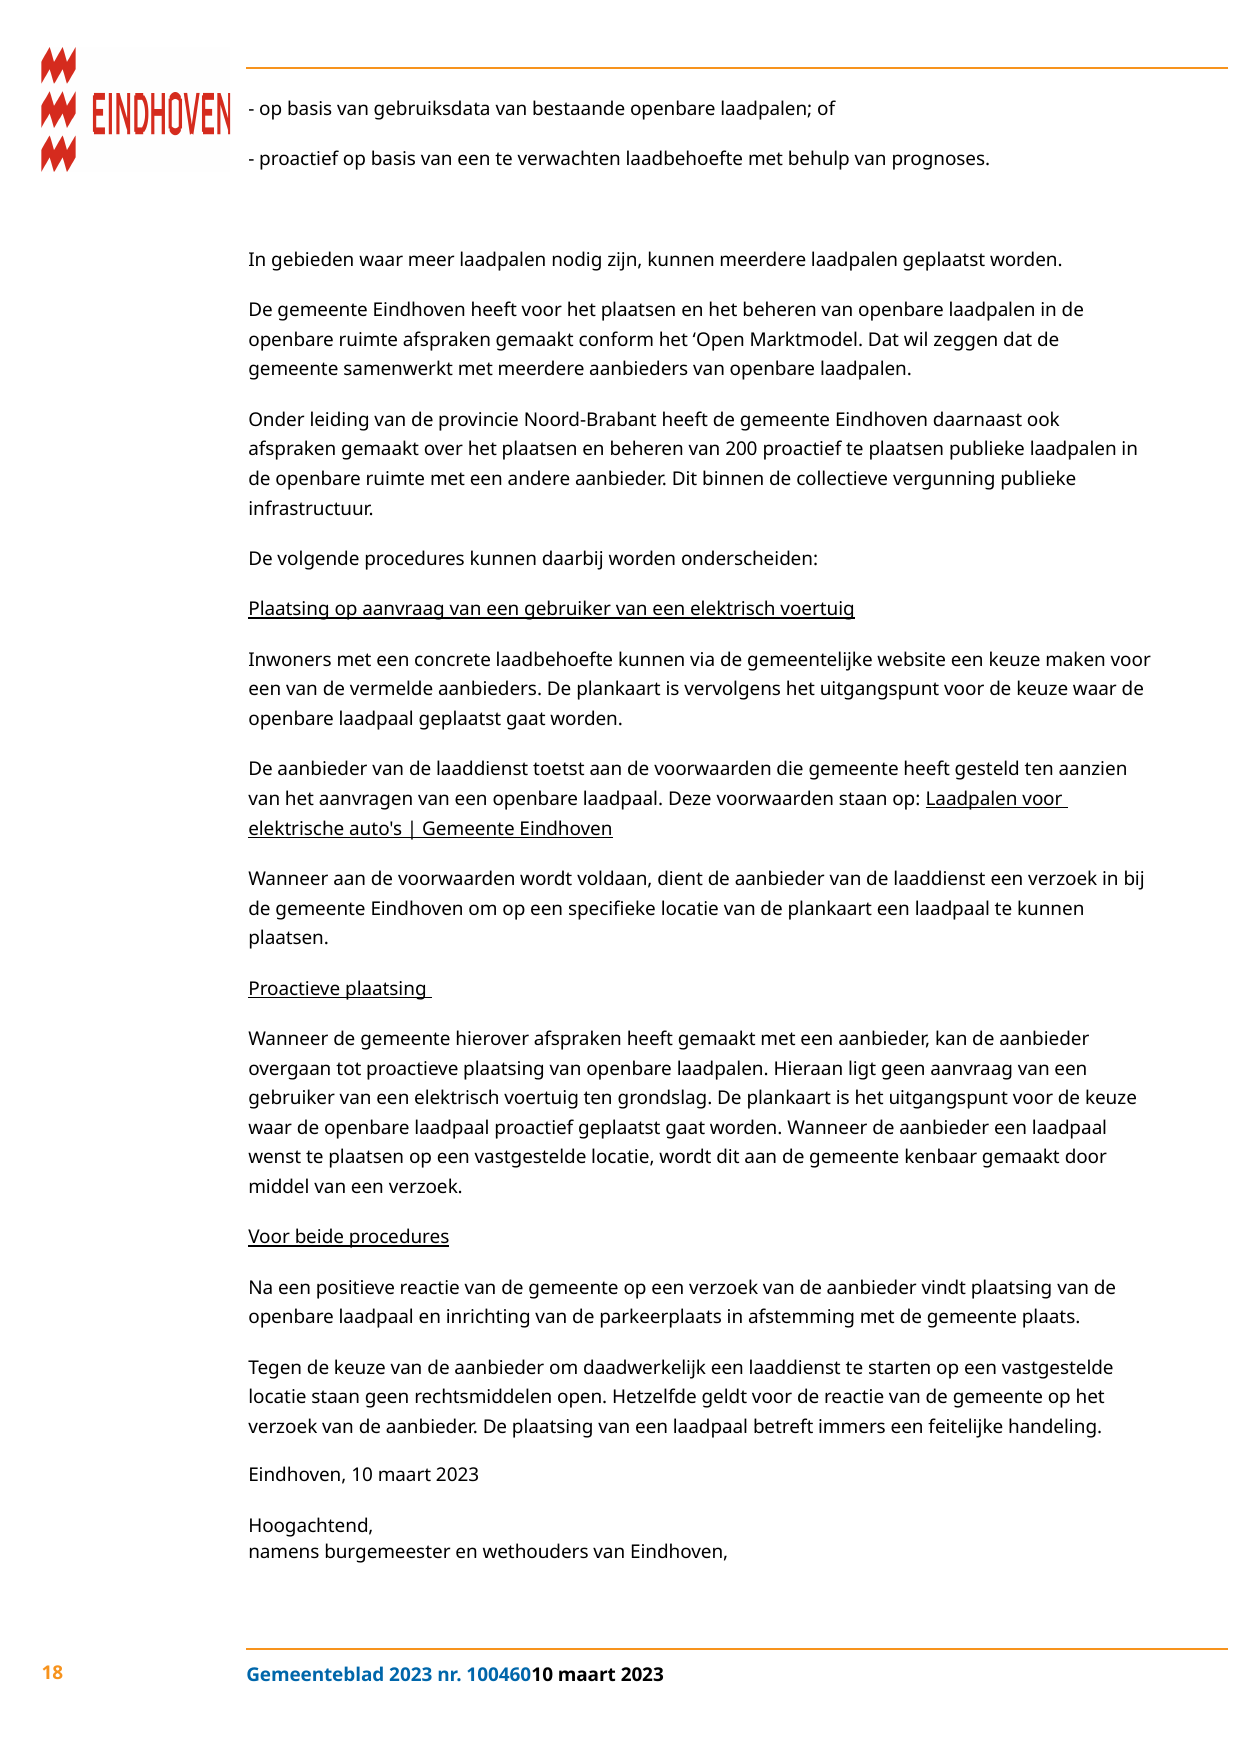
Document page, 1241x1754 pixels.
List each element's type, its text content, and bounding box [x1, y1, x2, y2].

text namens burgemeester en wethouders van Eindhoven, [248, 1538, 1152, 1564]
picture [41, 47, 231, 172]
text De aanbieder van de laaddienst toetst aan de voorwaarden die gemeente heeft gesteld ten aanzien van het aanvragen van een openbare laadpaal. Deze voorwaarden staan op: Laadpalen voor elektrische auto's | Gemeente Eindhoven [248, 756, 1152, 841]
text Inwoners met een concrete laadbehoefte kunnen via de gemeentelijke website een keuze maken voor een van de vermelde aanbieders. De plankaart is vervolgens het uitgangspunt voor de keuze waar de openbare laadpaal geplaatst gaat worden. [248, 646, 1152, 731]
text - proactief op basis van een te verwachten laadbehoefte met behulp van prognoses. [248, 145, 1152, 171]
text De gemeente Eindhoven heeft voor het plaatsen en het beheren van openbare laadpalen in de openbare ruimte afspraken gemaakt conform het ‘Open Marktmodel. Dat wil zeggen dat de gemeente samenwerkt met meerdere aanbieders van openbare laadpalen. [248, 296, 1152, 381]
text Proactieve plaatsing [248, 975, 1152, 1001]
text Voor beide procedures [248, 1223, 1152, 1249]
text Eindhoven, 10 maart 2023 [248, 1461, 1152, 1487]
text Tegen de keuze van de aanbieder om daadwerkelijk een laaddienst te starten op een vastgestelde locatie staan geen rechtsmiddelen open. Hetzelfde geldt voor de reactie van de gemeente op het verzoek van de aanbieder. De plaatsing van een laadpaal betreft immers een feitelijke handeling. [248, 1354, 1152, 1439]
text Wanneer aan de voorwaarden wordt voldaan, dient de aanbieder van de laaddienst een verzoek in bij de gemeente Eindhoven om op een specifieke locatie van de plankaart een laadpaal te kunnen plaatsen. [248, 865, 1152, 950]
text In gebieden waar meer laadpalen nodig zijn, kunnen meerdere laadpalen geplaatst worden. [248, 246, 1152, 272]
text Na een positieve reactie van de gemeente op een verzoek van de aanbieder vindt plaatsing van de openbare laadpaal en inrichting van de parkeerplaats in afstemming met de gemeente plaats. [248, 1274, 1152, 1329]
text Hoogachtend, [248, 1512, 1152, 1538]
text Wanneer de gemeente hierover afspraken heeft gemaakt met een aanbieder, kan de aanbieder overgaan tot proactieve plaatsing van openbare laadpalen. Hieraan ligt geen aanvraag van een gebruiker van een elektrisch voertuig ten grondslag. De plankaart is het uitgangspunt voor de keuze waar de openbare laadpaal proactief geplaatst gaat worden. Wanneer de aanbieder een laadpaal wenst te plaatsen op een vastgestelde locatie, wordt dit aan de gemeente kenbaar gemaakt door middel van een verzoek. [248, 1025, 1152, 1199]
text Plaatsing op aanvraag van een gebruiker van een elektrisch voertuig [248, 596, 1152, 621]
text Onder leiding van de provincie Noord-Brabant heeft de gemeente Eindhoven daarnaast ook afspraken gemaakt over het plaatsen en beheren van 200 proactief te plaatsen publieke laadpalen in de openbare ruimte met een andere aanbieder. Dit binnen de collectieve vergunning publieke infrastructuur. [248, 406, 1152, 521]
text - op basis van gebruiksdata van bestaande openbare laadpalen; of [248, 95, 1152, 121]
text De volgende procedures kunnen daarbij worden onderscheiden: [248, 545, 1152, 571]
